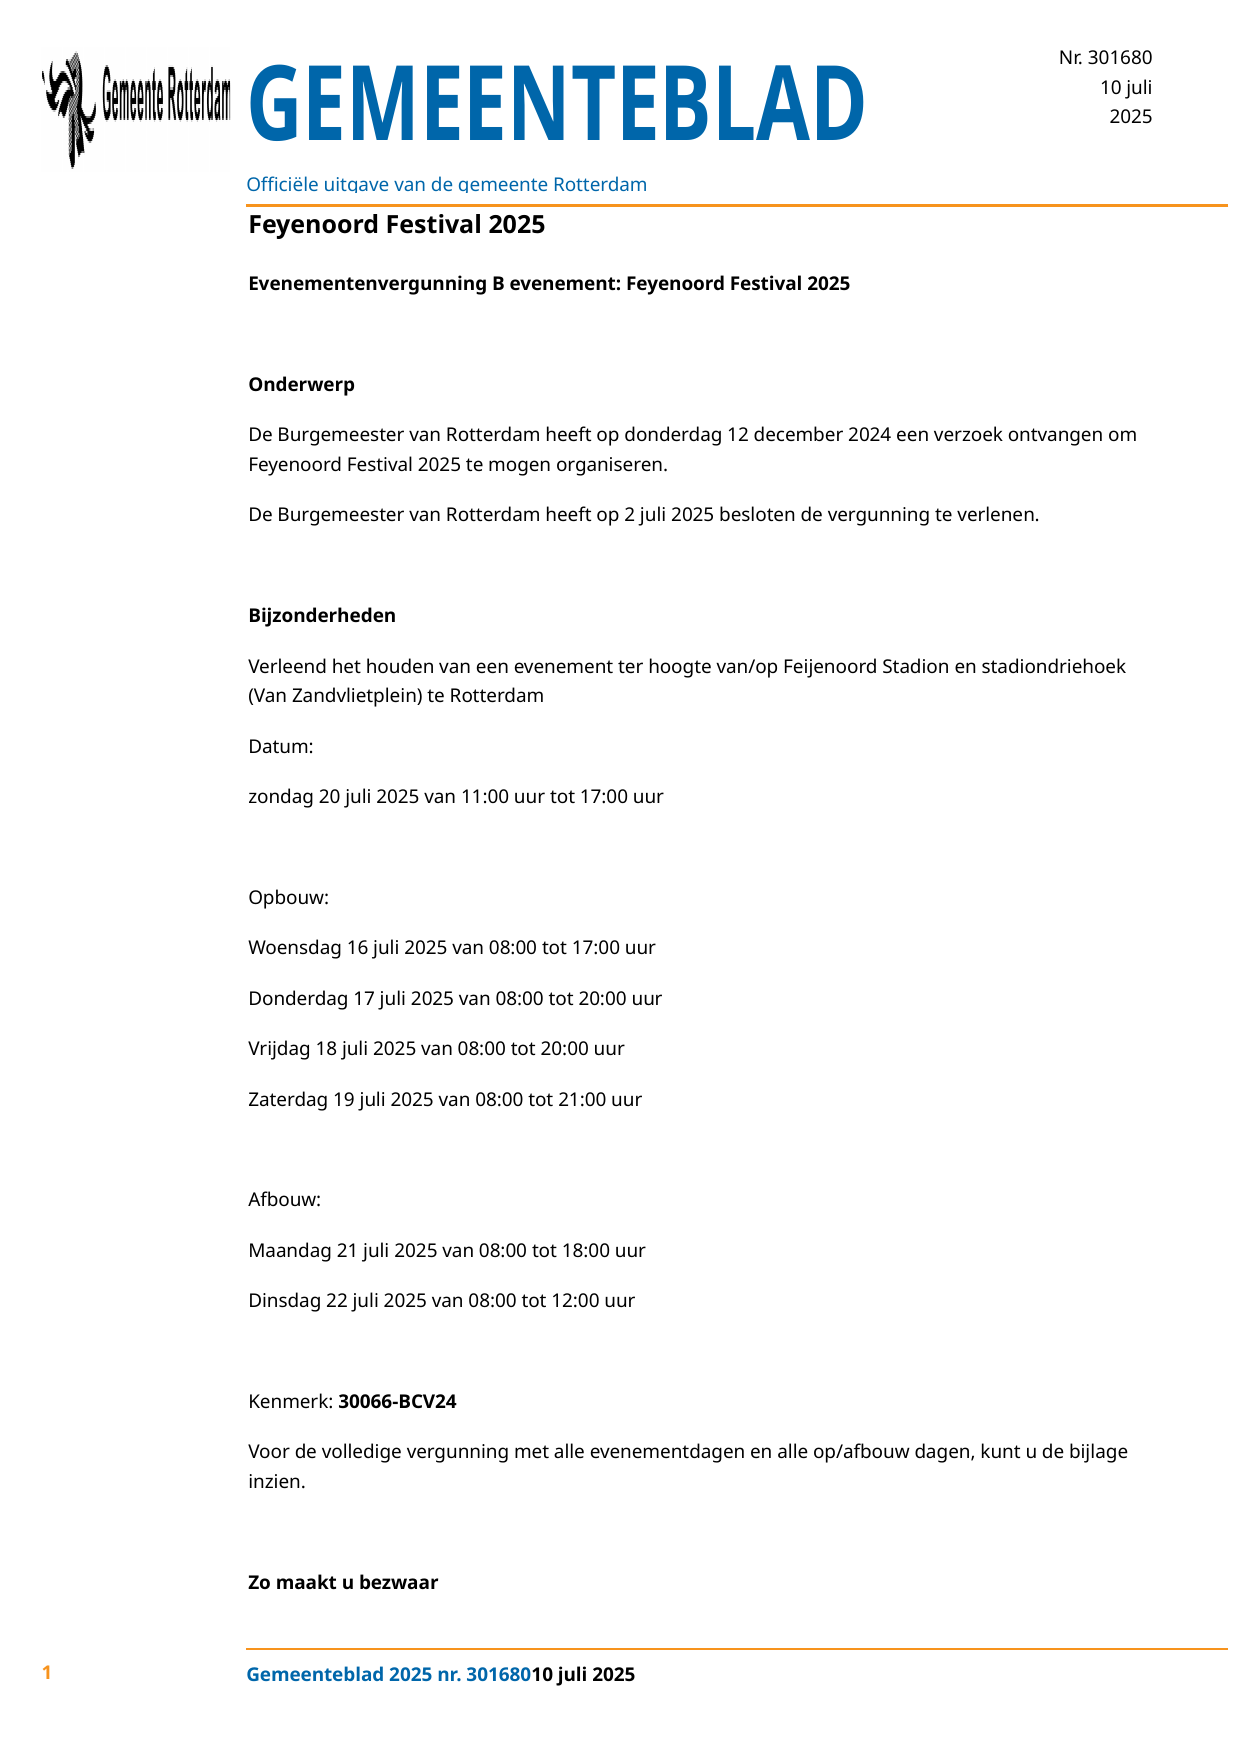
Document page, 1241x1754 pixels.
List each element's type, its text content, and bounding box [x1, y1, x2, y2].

text Verleend het houden van een evenement ter hoogte van/op Feijenoord Stadion en stadiondriehoek (Van Zandvlietplein) te Rotterdam [248, 653, 1152, 708]
text Zaterdag 19 juli 2025 van 08:00 tot 21:00 uur [248, 1086, 1152, 1111]
text Woensdag 16 juli 2025 van 08:00 tot 17:00 uur [248, 934, 1152, 960]
text Afbouw: [248, 1187, 1152, 1212]
text Donderdag 17 juli 2025 van 08:00 tot 20:00 uur [248, 985, 1152, 1011]
text De Burgemeester van Rotterdam heeft op 2 juli 2025 besloten de vergunning te verlenen. [248, 502, 1152, 527]
text Dinsdag 22 juli 2025 van 08:00 tot 12:00 uur [248, 1287, 1152, 1313]
picture [41, 47, 231, 172]
text Vrijdag 18 juli 2025 van 08:00 tot 20:00 uur [248, 1035, 1152, 1061]
text Evenementenvergunning B evenement: Feyenoord Festival 2025 [248, 270, 1152, 296]
text Feyenoord Festival 2025 [248, 207, 1152, 241]
text De Burgemeester van Rotterdam heeft op donderdag 12 december 2024 een verzoek ontvangen om Feyenoord Festival 2025 te mogen organiseren. [248, 422, 1152, 477]
text Onderwerp [248, 371, 1152, 397]
text zondag 20 juli 2025 van 11:00 uur tot 17:00 uur [248, 783, 1152, 809]
text Kenmerk: 30066-BCV24 [248, 1388, 1152, 1414]
text Datum: [248, 733, 1152, 758]
text Zo maakt u bezwaar [248, 1569, 1152, 1595]
text Voor de volledige vergunning met alle evenementdagen en alle op/afbouw dagen, kunt u de bijlage inzien. [248, 1439, 1152, 1494]
text Maandag 21 juli 2025 van 08:00 tot 18:00 uur [248, 1237, 1152, 1263]
text Opbouw: [248, 884, 1152, 910]
text Bijzonderheden [248, 602, 1152, 628]
